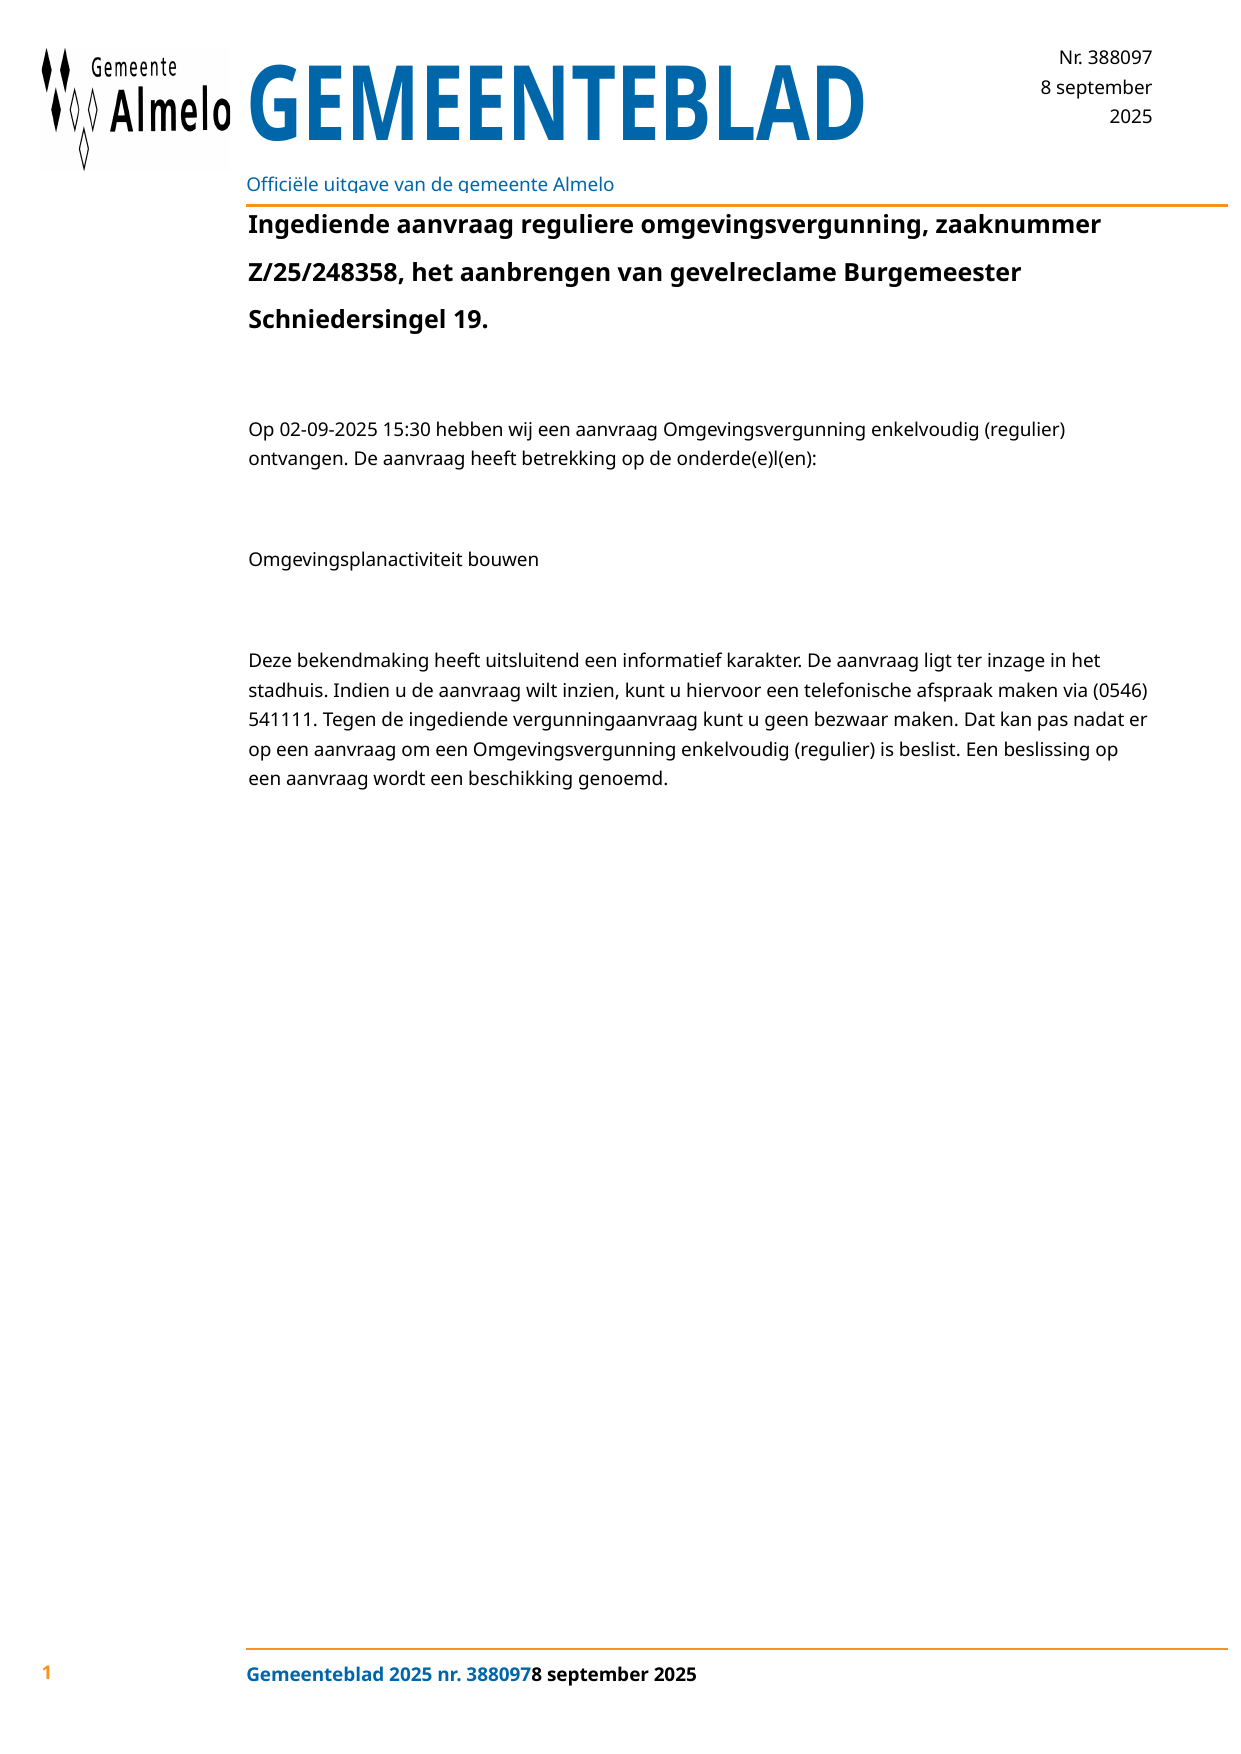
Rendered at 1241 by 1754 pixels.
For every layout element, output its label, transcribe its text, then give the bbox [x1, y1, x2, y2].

text Op 02-09-2025 15:30 hebben wij een aanvraag Omgevingsvergunning enkelvoudig (regulier) ontvangen. De aanvraag heeft betrekking op de onderde(e)l(en): [248, 416, 1152, 471]
picture [41, 47, 231, 172]
text Omgevingsplanactiviteit bouwen [248, 546, 1152, 572]
text Ingediende aanvraag reguliere omgevingsvergunning, zaaknummer Z/25/248358, het aanbrengen van gevelreclame Burgemeester Schniedersingel 19. [248, 207, 1152, 336]
text Deze bekendmaking heeft uitsluitend een informatief karakter. De aanvraag ligt ter inzage in het stadhuis. Indien u de aanvraag wilt inzien, kunt u hiervoor een telefonische afspraak maken via (0546) 541111. Tegen de ingediende vergunningaanvraag kunt u geen bezwaar maken. Dat kan pas nadat er op een aanvraag om een Omgevingsvergunning enkelvoudig (regulier) is beslist. Een beslissing op een aanvraag wordt een beschikking genoemd. [248, 647, 1152, 791]
